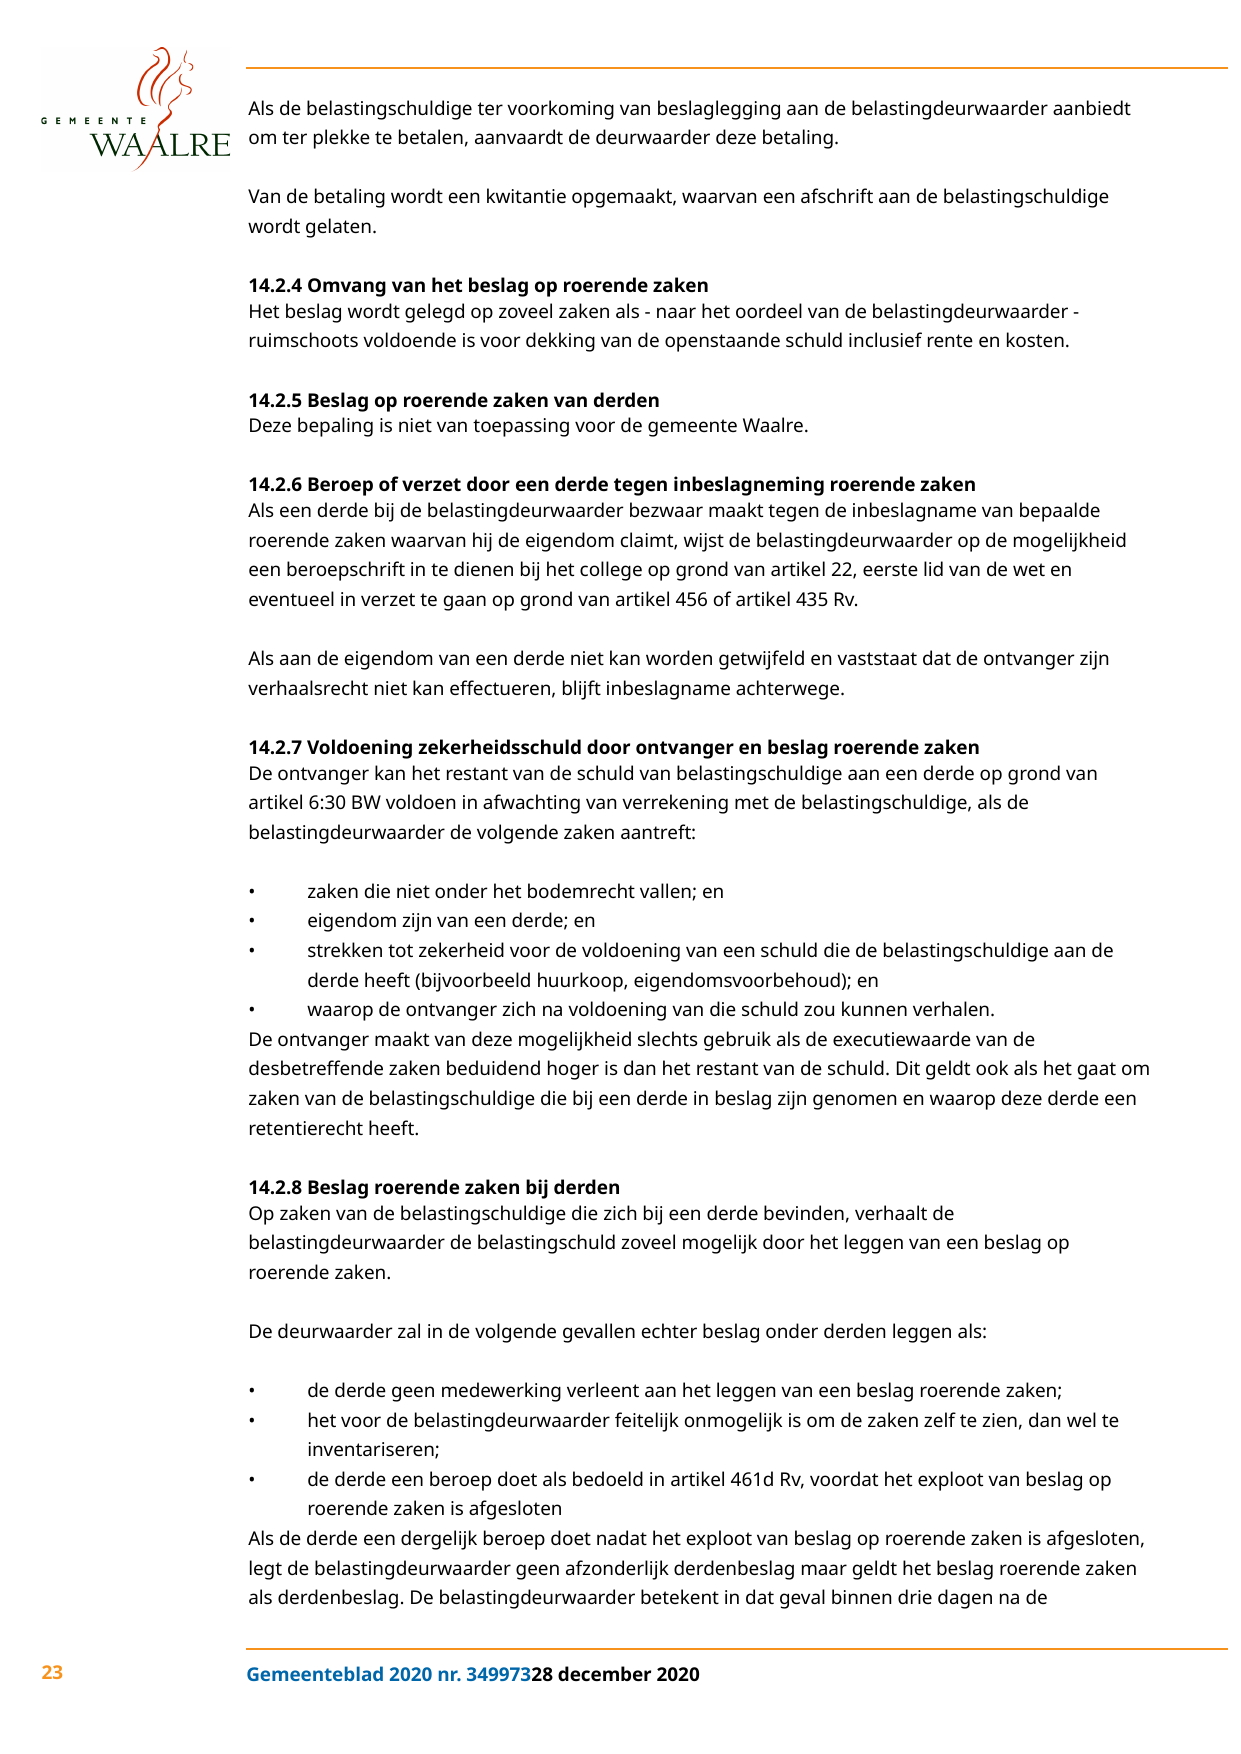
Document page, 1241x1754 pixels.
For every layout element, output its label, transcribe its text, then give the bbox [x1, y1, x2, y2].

text 14.2.5 Beslag op roerende zaken van derden [248, 387, 1152, 412]
list de derde een beroep doet als bedoeld in artikel 461d Rv, voordat het exploot van beslag op roerende zaken is afgesloten [248, 1466, 1152, 1521]
list zaken die niet onder het bodemrecht vallen; en [248, 878, 1152, 904]
text Het beslag wordt gelegd op zoveel zaken als - naar het oordeel van de belastingdeurwaarder - ruimschoots voldoende is voor dekking van de openstaande schuld inclusief rente en kosten. [248, 298, 1152, 353]
list eigendom zijn van een derde; en [248, 908, 1152, 933]
text Als aan de eigendom van een derde niet kan worden getwijfeld en vaststaat dat de ontvanger zijn verhaalsrecht niet kan effectueren, blijft inbeslagname achterwege. [248, 645, 1152, 701]
text De ontvanger kan het restant van de schuld van belastingschuldige aan een derde op grond van artikel 6:30 BW voldoen in afwachting van verrekening met de belastingschuldige, als de belastingdeurwaarder de volgende zaken aantreft: [248, 760, 1152, 845]
text Op zaken van de belastingschuldige die zich bij een derde bevinden, verhaalt de belastingdeurwaarder de belastingschuld zoveel mogelijk door het leggen van een beslag op roerende zaken. [248, 1200, 1152, 1284]
text Als een derde bij de belastingdeurwaarder bezwaar maakt tegen de inbeslagname van bepaalde roerende zaken waarvan hij de eigendom claimt, wijst de belastingdeurwaarder op de mogelijkheid een beroepschrift in te dienen bij het college op grond van artikel 22, eerste lid van de wet en eventueel in verzet te gaan op grond van artikel 456 of artikel 435 Rv. [248, 497, 1152, 612]
text Als de belastingschuldige ter voorkoming van beslaglegging aan de belastingdeurwaarder aanbiedt om ter plekke te betalen, aanvaardt de deurwaarder deze betaling. [248, 95, 1152, 150]
picture [41, 47, 231, 172]
list strekken tot zekerheid voor de voldoening van een schuld die de belastingschuldige aan de derde heeft (bijvoorbeeld huurkoop, eigendomsvoorbehoud); en [248, 937, 1152, 993]
text 14.2.7 Voldoening zekerheidsschuld door ontvanger en beslag roerende zaken [248, 734, 1152, 760]
list waarop de ontvanger zich na voldoening van die schuld zou kunnen verhalen. [248, 996, 1152, 1022]
text 14.2.6 Beroep of verzet door een derde tegen inbeslagneming roerende zaken [248, 472, 1152, 497]
text Van de betaling wordt een kwitantie opgemaakt, waarvan een afschrift aan de belastingschuldige wordt gelaten. [248, 183, 1152, 239]
text 14.2.8 Beslag roerende zaken bij derden [248, 1174, 1152, 1200]
text De deurwaarder zal in de volgende gevallen echter beslag onder derden leggen als: [248, 1318, 1152, 1344]
list de derde geen medewerking verleent aan het leggen van een beslag roerende zaken; [248, 1377, 1152, 1403]
list het voor de belastingdeurwaarder feitelijk onmogelijk is om de zaken zelf te zien, dan wel te inventariseren; [248, 1407, 1152, 1462]
text De ontvanger maakt van deze mogelijkheid slechts gebruik als de executiewaarde van de desbetreffende zaken beduidend hoger is dan het restant van de schuld. Dit geldt ook als het gaat om zaken van de belastingschuldige die bij een derde in beslag zijn genomen en waarop deze derde een retentierecht heeft. [248, 1026, 1152, 1141]
text 14.2.4 Omvang van het beslag op roerende zaken [248, 272, 1152, 298]
text Deze bepaling is niet van toepassing voor de gemeente Waalre. [248, 412, 1152, 438]
text Als de derde een dergelijk beroep doet nadat het exploot van beslag op roerende zaken is afgesloten, legt de belastingdeurwaarder geen afzonderlijk derdenbeslag maar geldt het beslag roerende zaken als derdenbeslag. De belastingdeurwaarder betekent in dat geval binnen drie dagen na de [248, 1525, 1152, 1610]
